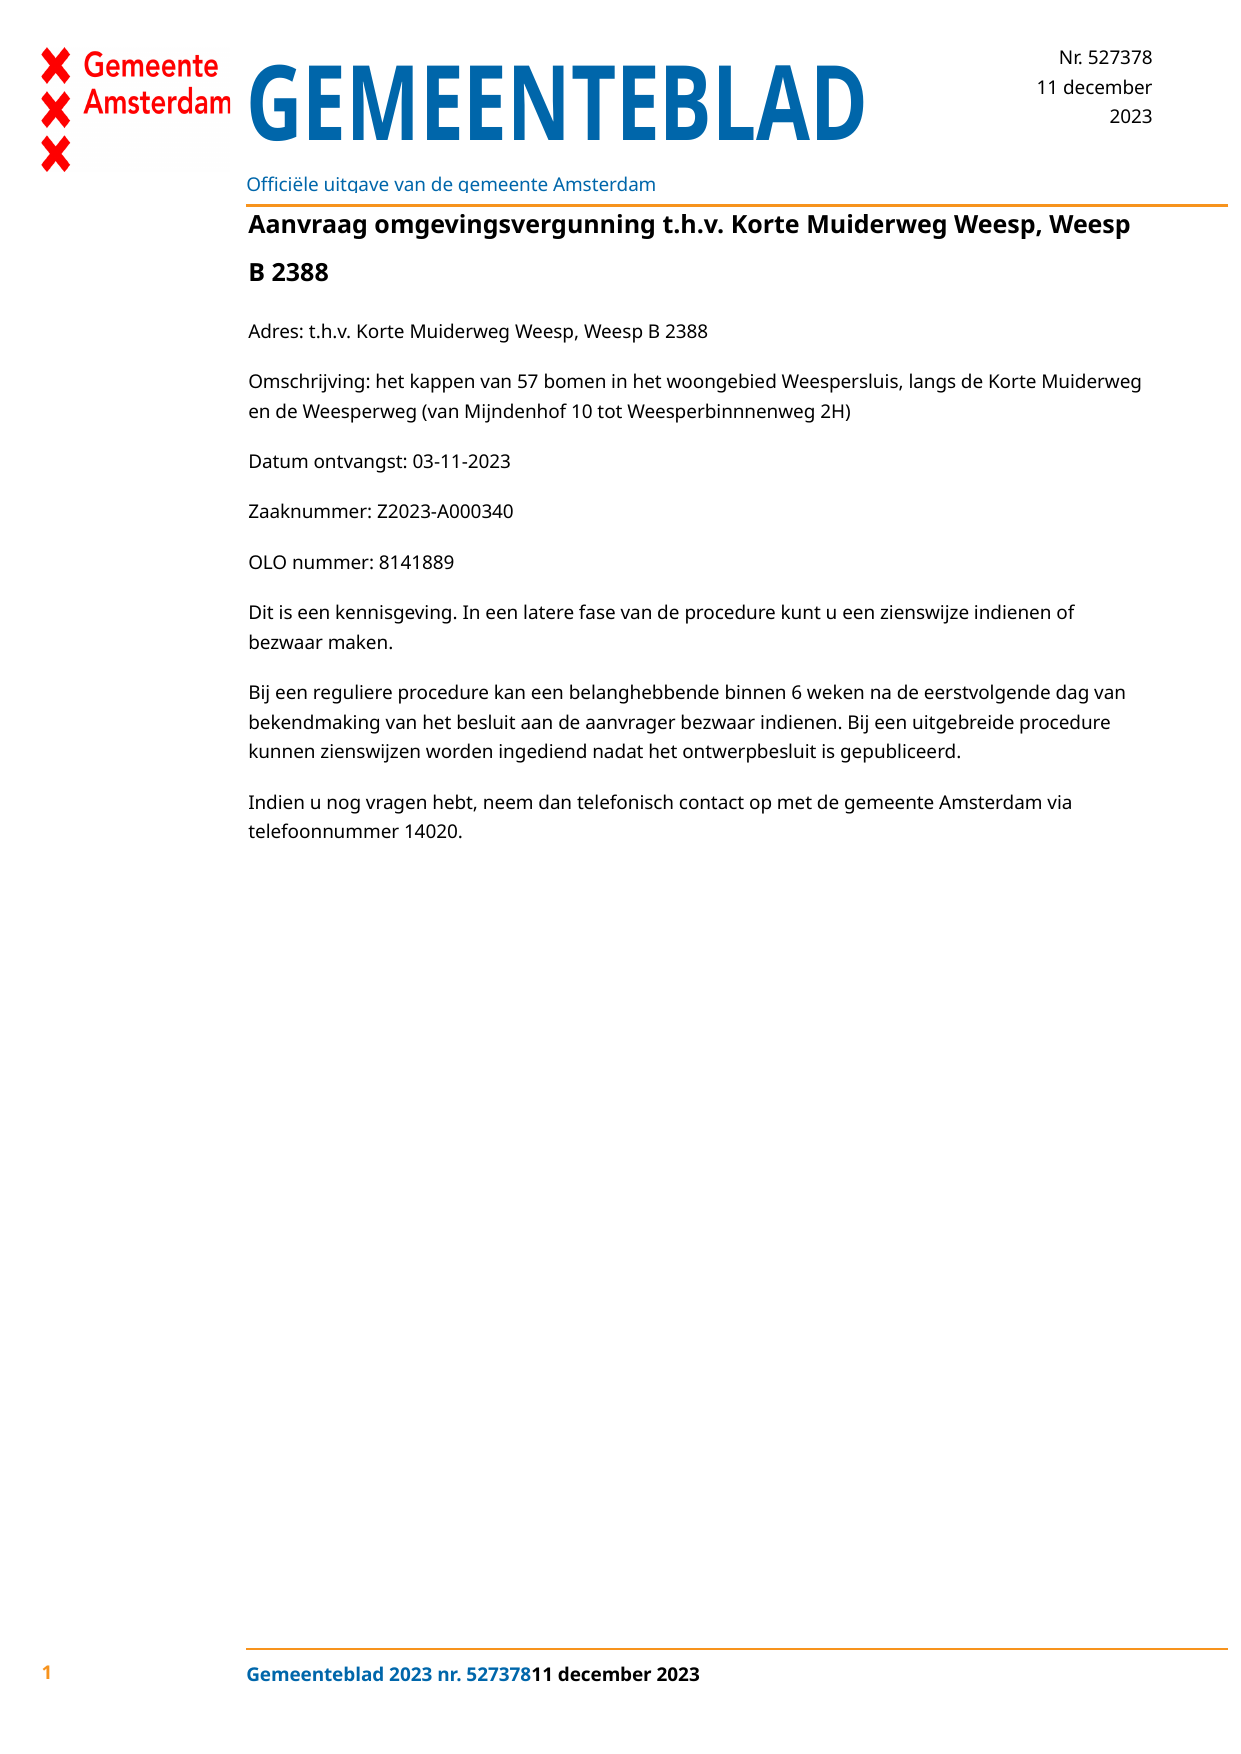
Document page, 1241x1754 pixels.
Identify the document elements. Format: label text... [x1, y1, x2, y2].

text Aanvraag omgevingsvergunning t.h.v. Korte Muiderweg Weesp, Weesp B 2388 [248, 207, 1152, 288]
text Datum ontvangst: 03-11-2023 [248, 448, 1152, 474]
text Dit is een kennisgeving. In een latere fase van de procedure kunt u een zienswijze indienen of bezwaar maken. [248, 599, 1152, 655]
text Omschrijving: het kappen van 57 bomen in het woongebied Weespersluis, langs de Korte Muiderweg en de Weesperweg (van Mijndenhof 10 tot Weesperbinnnenweg 2H) [248, 368, 1152, 424]
text Adres: t.h.v. Korte Muiderweg Weesp, Weesp B 2388 [248, 318, 1152, 344]
picture [41, 47, 231, 172]
text Zaaknummer: Z2023-A000340 [248, 499, 1152, 524]
text Indien u nog vragen hebt, neem dan telefonisch contact op met de gemeente Amsterdam via telefoonnummer 14020. [248, 789, 1152, 844]
text Bij een reguliere procedure kan een belanghebbende binnen 6 weken na de eerstvolgende dag van bekendmaking van het besluit aan de aanvrager bezwaar indienen. Bij een uitgebreide procedure kunnen zienswijzen worden ingediend nadat het ontwerpbesluit is gepubliceerd. [248, 679, 1152, 764]
text OLO nummer: 8141889 [248, 549, 1152, 575]
